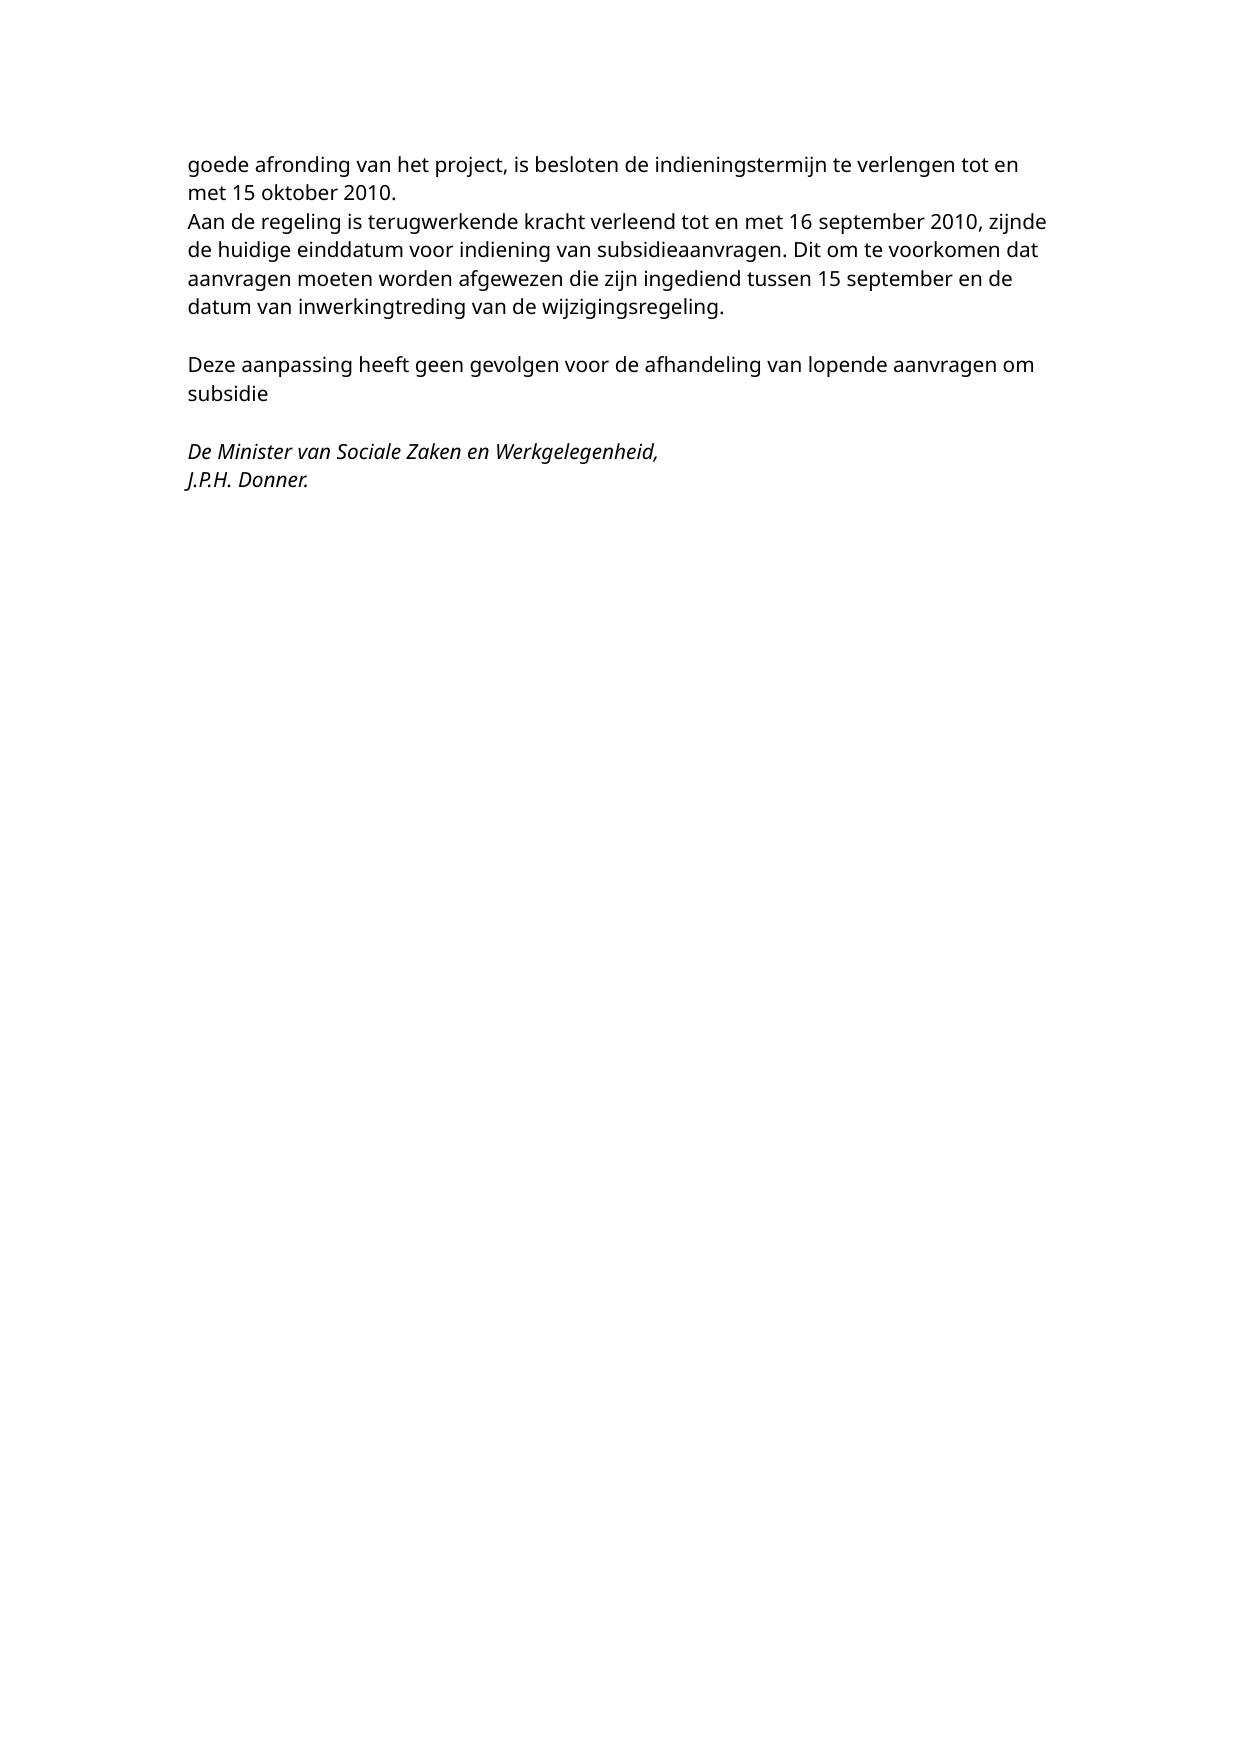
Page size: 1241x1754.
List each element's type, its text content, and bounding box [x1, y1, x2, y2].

text Deze aanpassing heeft geen gevolgen voor de afhandeling van lopende aanvragen om subsidie [187, 351, 1053, 407]
text De Minister van Sociale Zaken en Werkgelegenheid, [187, 437, 1053, 465]
text Aan de regeling is terugwerkende kracht verleend tot en met 16 september 2010, zijnde de huidige einddatum voor indiening van subsidieaanvragen. Dit om te voorkomen dat aanvragen moeten worden afgewezen die zijn ingediend tussen 15 september en de datum van inwerkingtreding van de wijzigingsregeling. [187, 207, 1053, 321]
text J.P.H. Donner. [187, 465, 1053, 494]
text goede afronding van het project, is besloten de indieningstermijn te verlengen tot en met 15 oktober 2010. [187, 150, 1053, 207]
